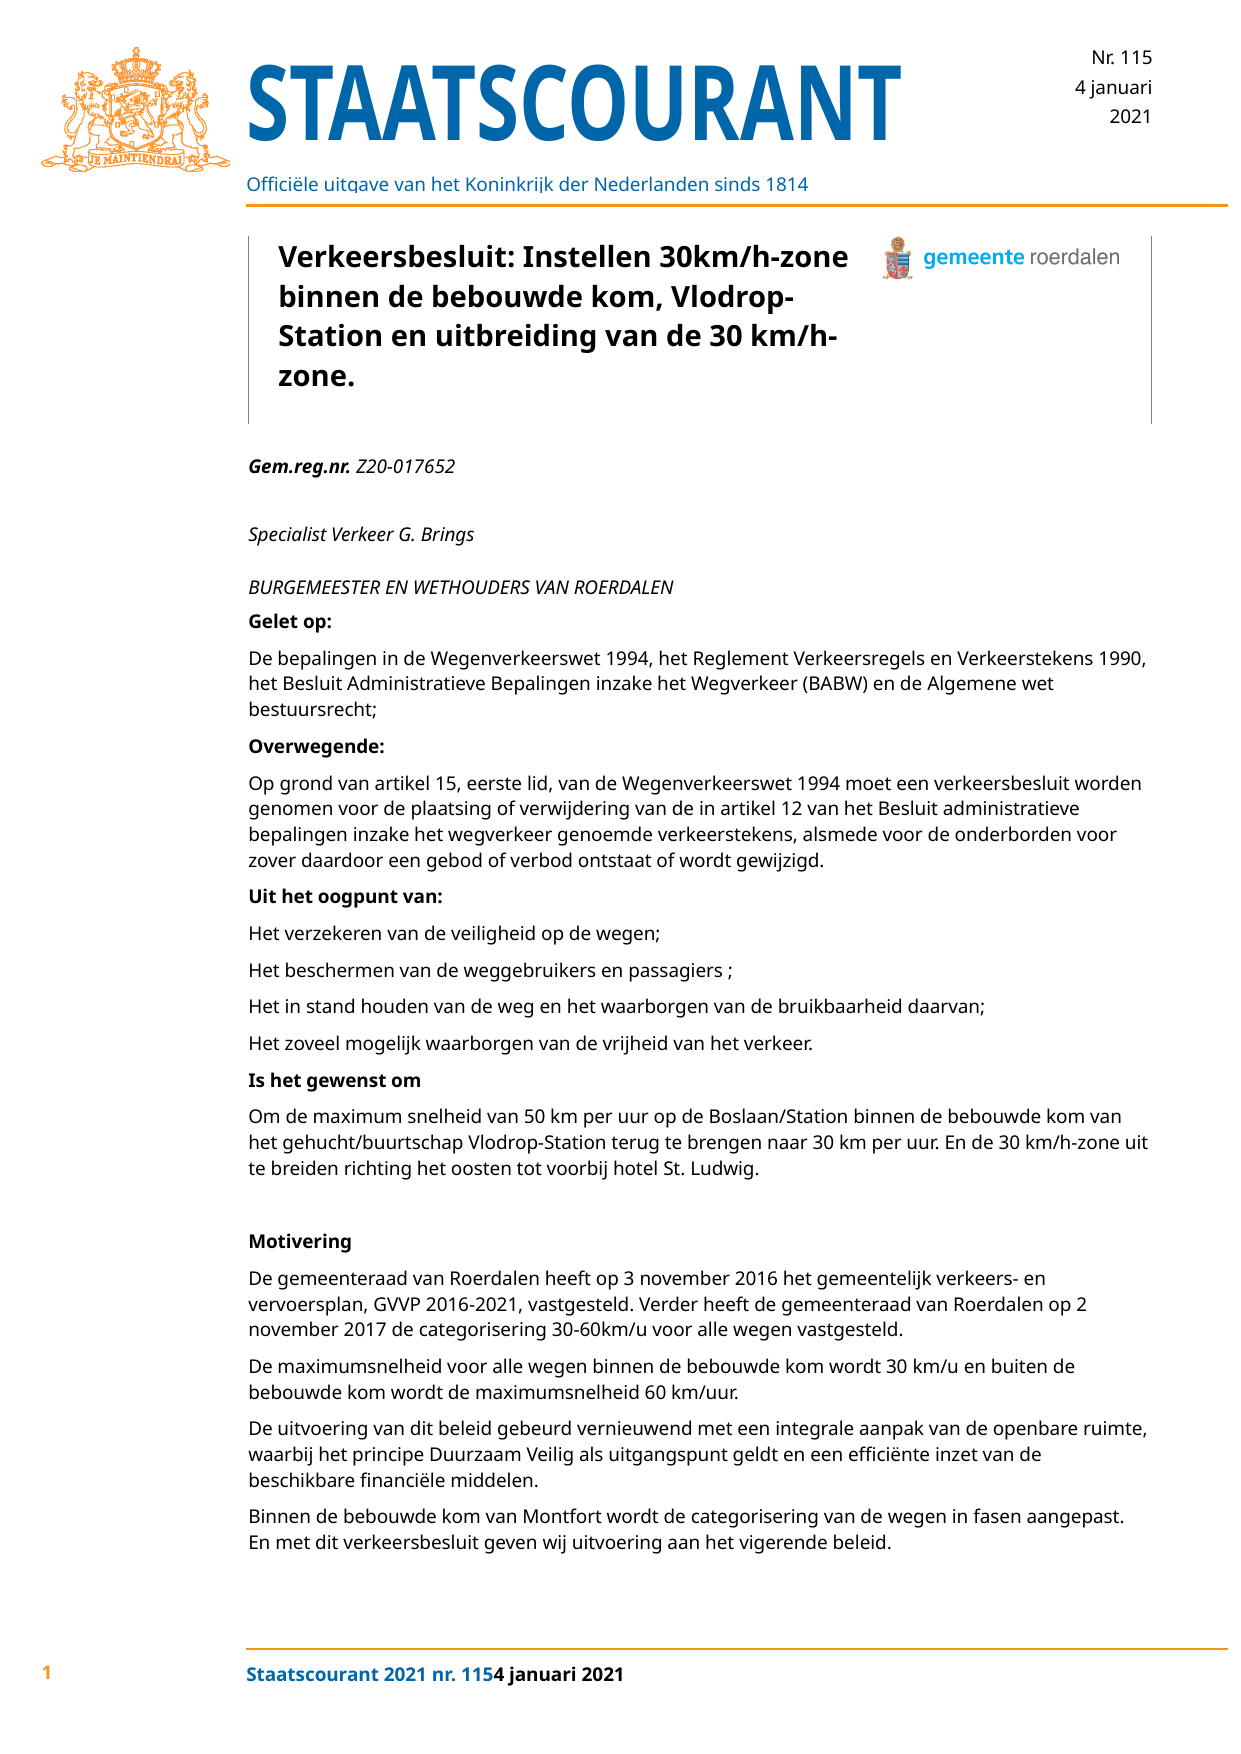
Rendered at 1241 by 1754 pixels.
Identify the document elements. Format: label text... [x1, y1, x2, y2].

text Het verzekeren van de veiligheid op de wegen; [248, 920, 1152, 946]
text De gemeenteraad van Roerdalen heeft op 3 november 2016 het gemeentelijk verkeers- en vervoersplan, GVVP 2016-2021, vastgesteld. Verder heeft de gemeenteraad van Roerdalen op 2 november 2017 de categorisering 30-60km/u voor alle wegen vastgesteld. [248, 1265, 1152, 1342]
text Het beschermen van de weggebruikers en passagiers ; [248, 957, 1152, 983]
text Uit het oogpunt van: [248, 883, 1152, 909]
text Gelet op: [248, 608, 1152, 634]
text De maximumsnelheid voor alle wegen binnen de bebouwde kom wordt 30 km/u en buiten de bebouwde kom wordt de maximumsnelheid 60 km/uur. [248, 1353, 1152, 1404]
text Specialist Verkeer G. Brings [248, 521, 1152, 547]
text Binnen de bebouwde kom van Montfort wordt de categorisering van de wegen in fasen aangepast. En met dit verkeersbesluit geven wij uitvoering aan het vigerende beleid. [248, 1504, 1152, 1555]
text Het in stand houden van de weg en het waarborgen van de bruikbaarheid daarvan; [248, 993, 1152, 1019]
picture [882, 236, 1119, 280]
text De bepalingen in de Wegenverkeerswet 1994, het Reglement Verkeersregels en Verkeerstekens 1990, het Besluit Administratieve Bepalingen inzake het Wegverkeer (BABW) en de Algemene wet bestuursrecht; [248, 645, 1152, 722]
text Om de maximum snelheid van 50 km per uur op de Boslaan/Station binnen de bebouwde kom van het gehucht/buurtschap Vlodrop-Station terug te brengen naar 30 km per uur. En de 30 km/h-zone uit te breiden richting het oosten tot voorbij hotel St. Ludwig. [248, 1103, 1152, 1181]
table_header [850, 236, 1151, 424]
text Motivering [248, 1228, 1152, 1254]
table_header Verkeersbesluit: Instellen 30km/h-zone binnen de bebouwde kom, Vlodrop-Station en uitbreiding van de 30 km/h-zone. [249, 236, 850, 424]
text BURGEMEESTER EN WETHOUDERS VAN ROERDALEN [248, 574, 1152, 600]
picture [41, 47, 231, 172]
text Is het gewenst om [248, 1067, 1152, 1093]
text Het zoveel mogelijk waarborgen van de vrijheid van het verkeer. [248, 1030, 1152, 1056]
text De uitvoering van dit beleid gebeurd vernieuwend met een integrale aanpak van de openbare ruimte, waarbij het principe Duurzaam Veilig als uitgangspunt geldt en een efficiënte inzet van de beschikbare financiële middelen. [248, 1416, 1152, 1493]
text Op grond van artikel 15, eerste lid, van de Wegenverkeerswet 1994 moet een verkeersbesluit worden genomen voor de plaatsing of verwijdering van de in artikel 12 van het Besluit administratieve bepalingen inzake het wegverkeer genoemde verkeerstekens, alsmede voor de onderborden voor zover daardoor een gebod of verbod ontstaat of wordt gewijzigd. [248, 770, 1152, 873]
text Overwegende: [248, 733, 1152, 759]
text Gem.reg.nr. Z20-017652 [248, 454, 1152, 479]
